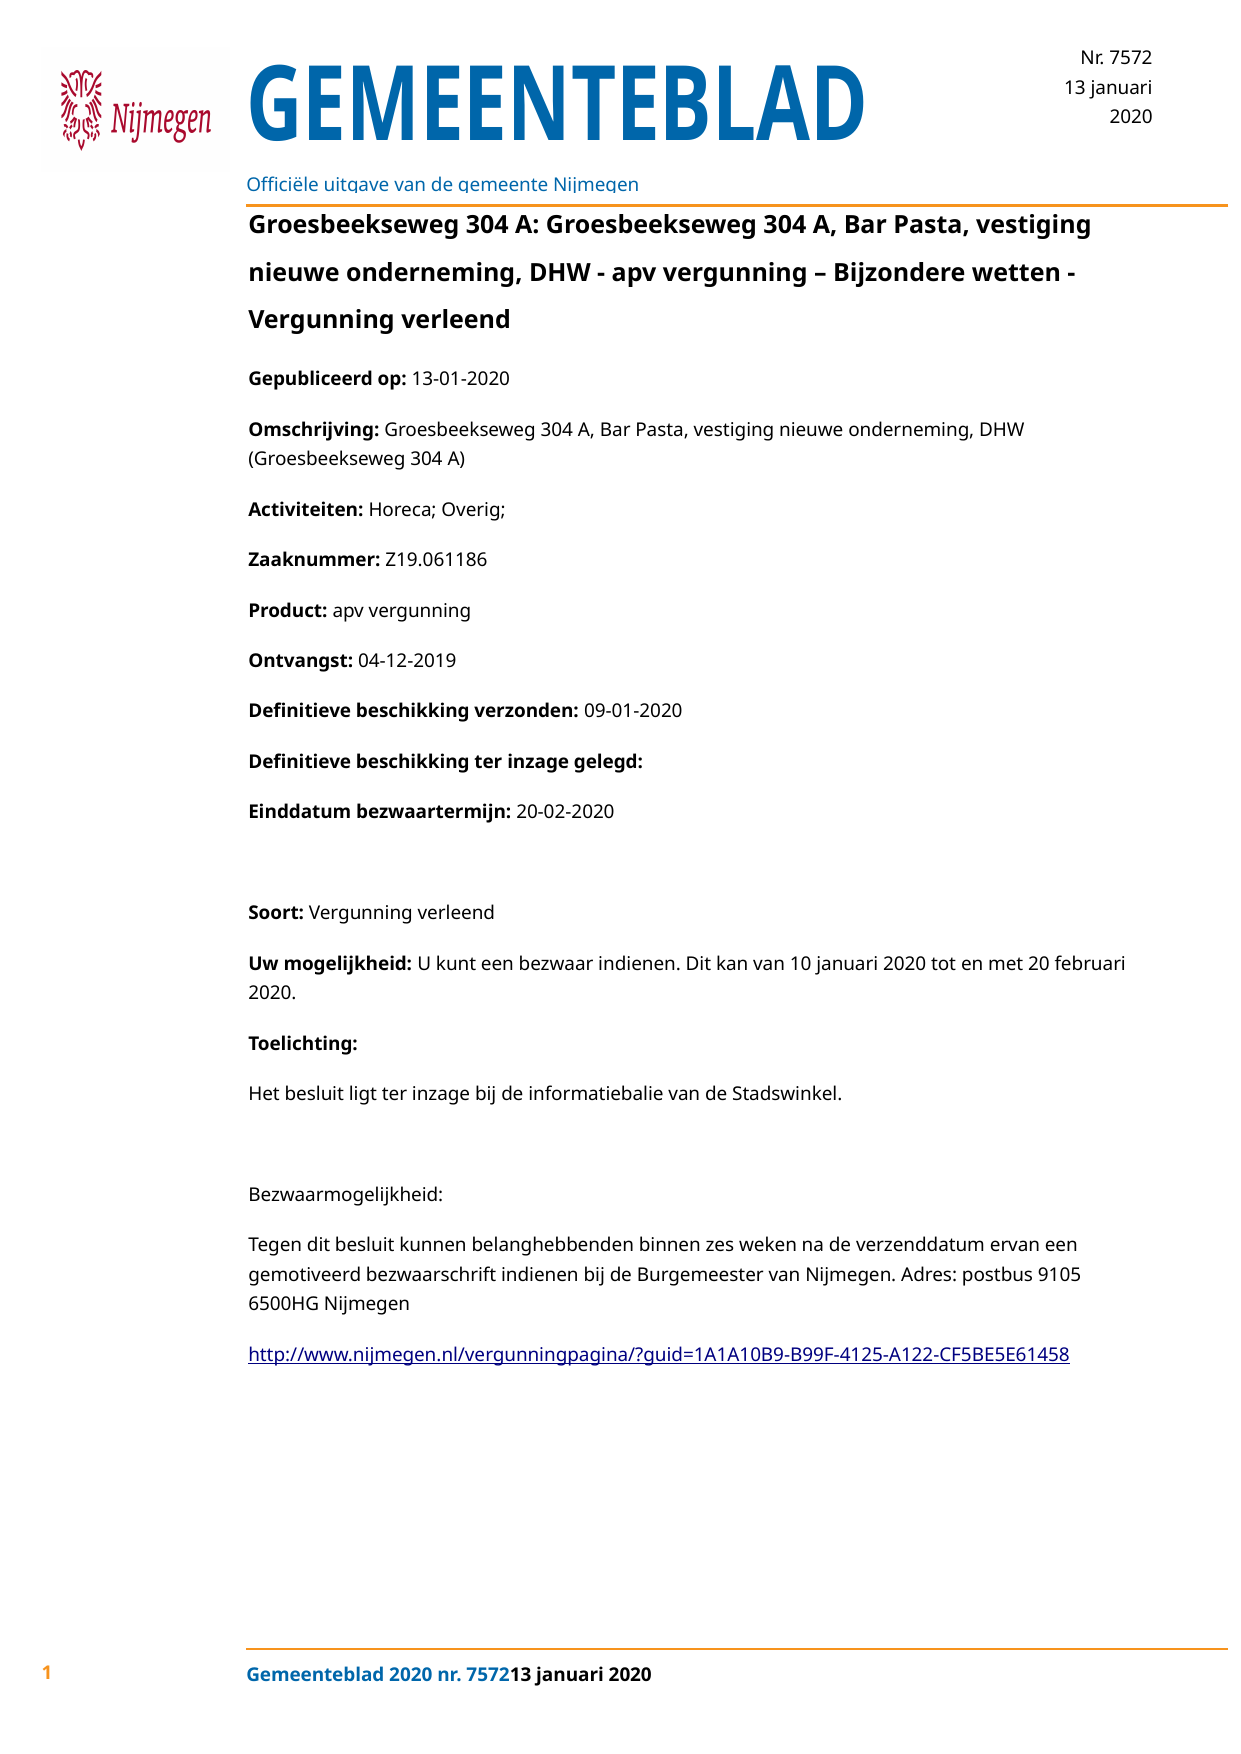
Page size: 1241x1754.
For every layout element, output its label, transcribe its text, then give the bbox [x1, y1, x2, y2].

text Groesbeekseweg 304 A: Groesbeekseweg 304 A, Bar Pasta, vestiging nieuwe onderneming, DHW - apv vergunning – Bijzondere wetten - Vergunning verleend [248, 207, 1152, 336]
picture [41, 47, 231, 172]
text Toelichting: [248, 1030, 1152, 1055]
text Uw mogelijkheid: U kunt een bezwaar indienen. Dit kan van 10 januari 2020 tot en met 20 februari 2020. [248, 950, 1152, 1005]
text Product: apv vergunning [248, 597, 1152, 622]
text Omschrijving: Groesbeekseweg 304 A, Bar Pasta, vestiging nieuwe onderneming, DHW (Groesbeekseweg 304 A) [248, 416, 1152, 471]
text Definitieve beschikking verzonden: 09-01-2020 [248, 698, 1152, 723]
text Ontvangst: 04-12-2019 [248, 647, 1152, 673]
text http://www.nijmegen.nl/vergunningpagina/?guid=1A1A10B9-B99F-4125-A122-CF5BE5E61458 [248, 1341, 1152, 1367]
text Soort: Vergunning verleend [248, 899, 1152, 925]
text Tegen dit besluit kunnen belanghebbenden binnen zes weken na de verzenddatum ervan een gemotiveerd bezwaarschrift indienen bij de Burgemeester van Nijmegen. Adres: postbus 9105 6500HG Nijmegen [248, 1231, 1152, 1316]
text Bezwaarmogelijkheid: [248, 1181, 1152, 1207]
text Gepubliceerd op: 13-01-2020 [248, 366, 1152, 391]
text Einddatum bezwaartermijn: 20-02-2020 [248, 798, 1152, 824]
text Activiteiten: Horeca; Overig; [248, 496, 1152, 522]
text Zaaknummer: Z19.061186 [248, 546, 1152, 572]
text Definitieve beschikking ter inzage gelegd: [248, 748, 1152, 774]
text Het besluit ligt ter inzage bij de informatiebalie van de Stadswinkel. [248, 1080, 1152, 1106]
